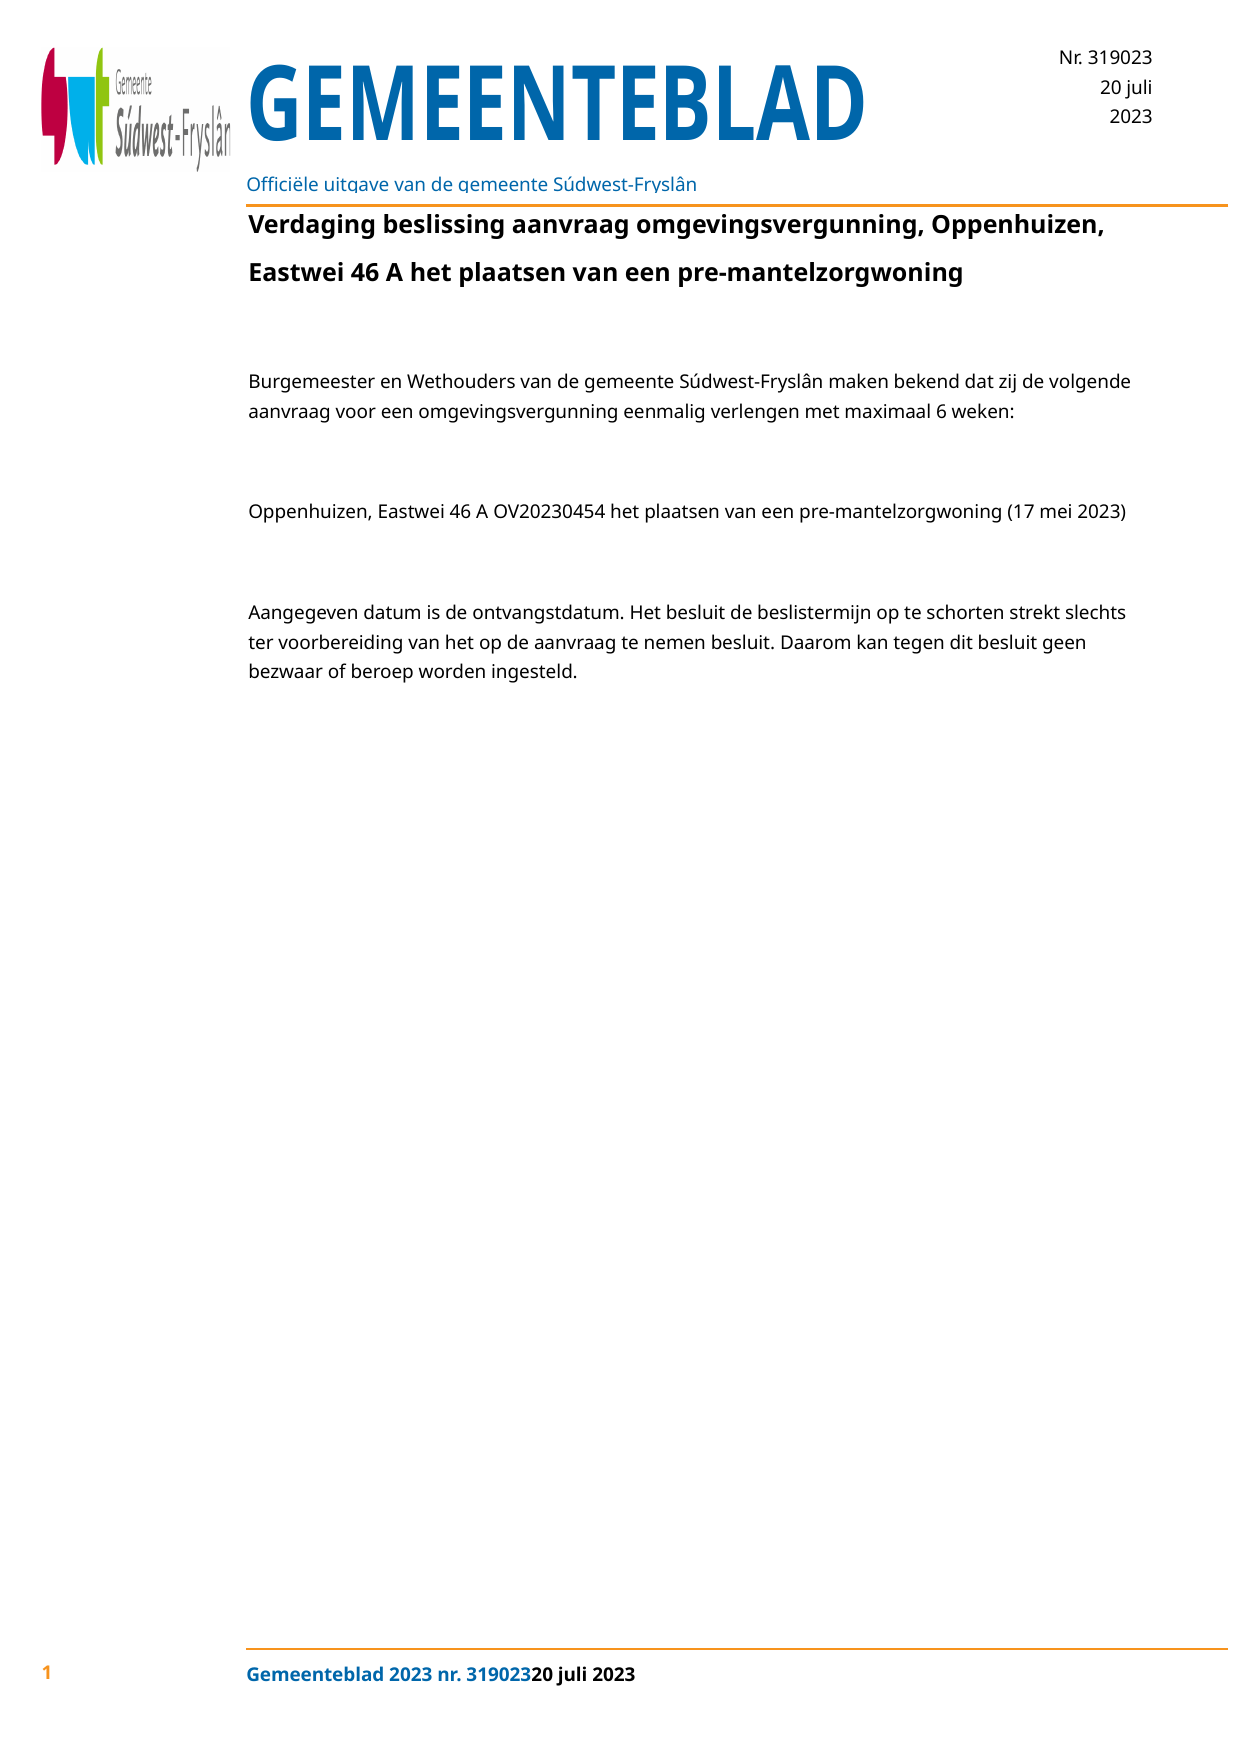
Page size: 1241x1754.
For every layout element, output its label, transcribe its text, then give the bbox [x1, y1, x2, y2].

text Oppenhuizen, Eastwei 46 A OV20230454 het plaatsen van een pre-mantelzorgwoning (17 mei 2023) [248, 499, 1152, 524]
text Verdaging beslissing aanvraag omgevingsvergunning, Oppenhuizen, Eastwei 46 A het plaatsen van een pre-mantelzorgwoning [248, 207, 1152, 288]
picture [41, 47, 231, 172]
text Burgemeester en Wethouders van de gemeente Súdwest-Fryslân maken bekend dat zij de volgende aanvraag voor een omgevingsvergunning eenmalig verlengen met maximaal 6 weken: [248, 368, 1152, 424]
text Aangegeven datum is de ontvangstdatum. Het besluit de beslistermijn op te schorten strekt slechts ter voorbereiding van het op de aanvraag te nemen besluit. Daarom kan tegen dit besluit geen bezwaar of beroep worden ingesteld. [248, 599, 1152, 684]
